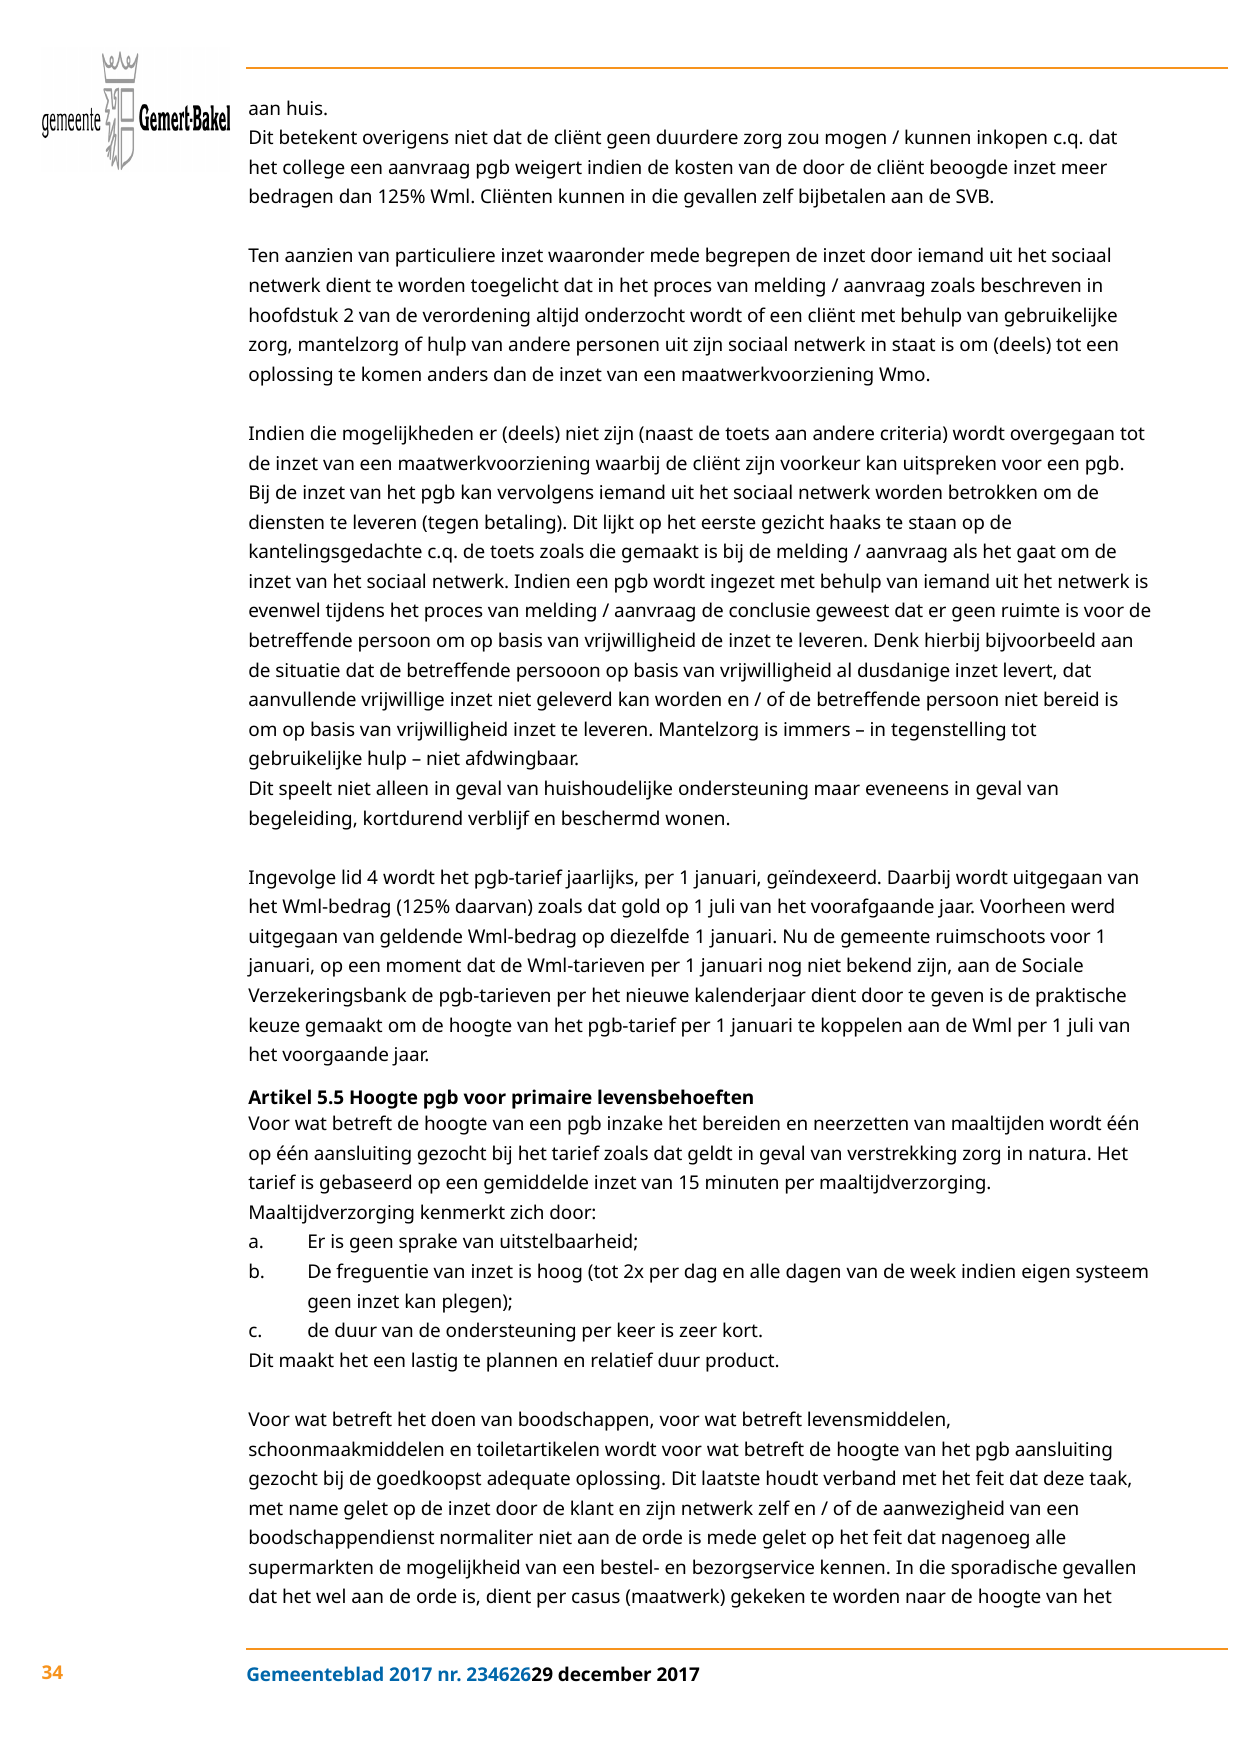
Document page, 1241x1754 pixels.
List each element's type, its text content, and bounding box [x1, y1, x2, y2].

text Ten aanzien van particuliere inzet waaronder mede begrepen de inzet door iemand uit het sociaal netwerk dient te worden toegelicht dat in het proces van melding / aanvraag zoals beschreven in hoofdstuk 2 van de verordening altijd onderzocht wordt of een cliënt met behulp van gebruikelijke zorg, mantelzorg of hulp van andere personen uit zijn sociaal netwerk in staat is om (deels) tot een oplossing te komen anders dan de inzet van een maatwerkvoorziening Wmo. [248, 243, 1152, 387]
text Voor wat betreft het doen van boodschappen, voor wat betreft levensmiddelen, schoonmaakmiddelen en toiletartikelen wordt voor wat betreft de hoogte van het pgb aansluiting gezocht bij de goedkoopst adequate oplossing. Dit laatste houdt verband met het feit dat deze taak, met name gelet op de inzet door de klant en zijn netwerk zelf en / of de aanwezigheid van een boodschappendienst normaliter niet aan de orde is mede gelet op het feit dat nagenoeg alle supermarkten de mogelijkheid van een bestel- en bezorgservice kennen. In die sporadische gevallen dat het wel aan de orde is, dient per casus (maatwerk) gekeken te worden naar de hoogte van het [248, 1406, 1152, 1609]
text Dit maakt het een lastig te plannen en relatief duur product. [248, 1347, 1152, 1373]
list Er is geen sprake van uitstelbaarheid; [248, 1229, 1152, 1254]
list de duur van de ondersteuning per keer is zeer kort. [248, 1317, 1152, 1343]
list De freguentie van inzet is hoog (tot 2x per dag en alle dagen van de week indien eigen systeem geen inzet kan plegen); [248, 1258, 1152, 1313]
picture [41, 47, 231, 172]
text Artikel 5.5 Hoogte pgb voor primaire levensbehoeften [248, 1084, 1152, 1110]
text Dit speelt niet alleen in geval van huishoudelijke ondersteuning maar eveneens in geval van begeleiding, kortdurend verblijf en beschermd wonen. [248, 775, 1152, 831]
text aan huis. [248, 95, 1152, 121]
text Dit betekent overigens niet dat de cliënt geen duurdere zorg zou mogen / kunnen inkopen c.q. dat het college een aanvraag pgb weigert indien de kosten van de door de cliënt beoogde inzet meer bedragen dan 125% Wml. Cliënten kunnen in die gevallen zelf bijbetalen aan de SVB. [248, 124, 1152, 209]
text Voor wat betreft de hoogte van een pgb inzake het bereiden en neerzetten van maaltijden wordt één op één aansluiting gezocht bij het tarief zoals dat geldt in geval van verstrekking zorg in natura. Het tarief is gebaseerd op een gemiddelde inzet van 15 minuten per maaltijdverzorging. Maaltijdverzorging kenmerkt zich door: [248, 1110, 1152, 1225]
text Ingevolge lid 4 wordt het pgb-tarief jaarlijks, per 1 januari, geïndexeerd. Daarbij wordt uitgegaan van het Wml-bedrag (125% daarvan) zoals dat gold op 1 juli van het voorafgaande jaar. Voorheen werd uitgegaan van geldende Wml-bedrag op diezelfde 1 januari. Nu de gemeente ruimschoots voor 1 januari, op een moment dat de Wml-tarieven per 1 januari nog niet bekend zijn, aan de Sociale Verzekeringsbank de pgb-tarieven per het nieuwe kalenderjaar dient door te geven is de praktische keuze gemaakt om de hoogte van het pgb-tarief per 1 januari te koppelen aan de Wml per 1 juli van het voorgaande jaar. [248, 864, 1152, 1067]
text Indien die mogelijkheden er (deels) niet zijn (naast de toets aan andere criteria) wordt overgegaan tot de inzet van een maatwerkvoorziening waarbij de cliënt zijn voorkeur kan uitspreken voor een pgb. Bij de inzet van het pgb kan vervolgens iemand uit het sociaal netwerk worden betrokken om de diensten te leveren (tegen betaling). Dit lijkt op het eerste gezicht haaks te staan op de kantelingsgedachte c.q. de toets zoals die gemaakt is bij de melding / aanvraag als het gaat om de inzet van het sociaal netwerk. Indien een pgb wordt ingezet met behulp van iemand uit het netwerk is evenwel tijdens het proces van melding / aanvraag de conclusie geweest dat er geen ruimte is voor de betreffende persoon om op basis van vrijwilligheid de inzet te leveren. Denk hierbij bijvoorbeeld aan de situatie dat de betreffende persooon op basis van vrijwilligheid al dusdanige inzet levert, dat aanvullende vrijwillige inzet niet geleverd kan worden en / of de betreffende persoon niet bereid is om op basis van vrijwilligheid inzet te leveren. Mantelzorg is immers – in tegenstelling tot gebruikelijke hulp – niet afdwingbaar. [248, 420, 1152, 771]
